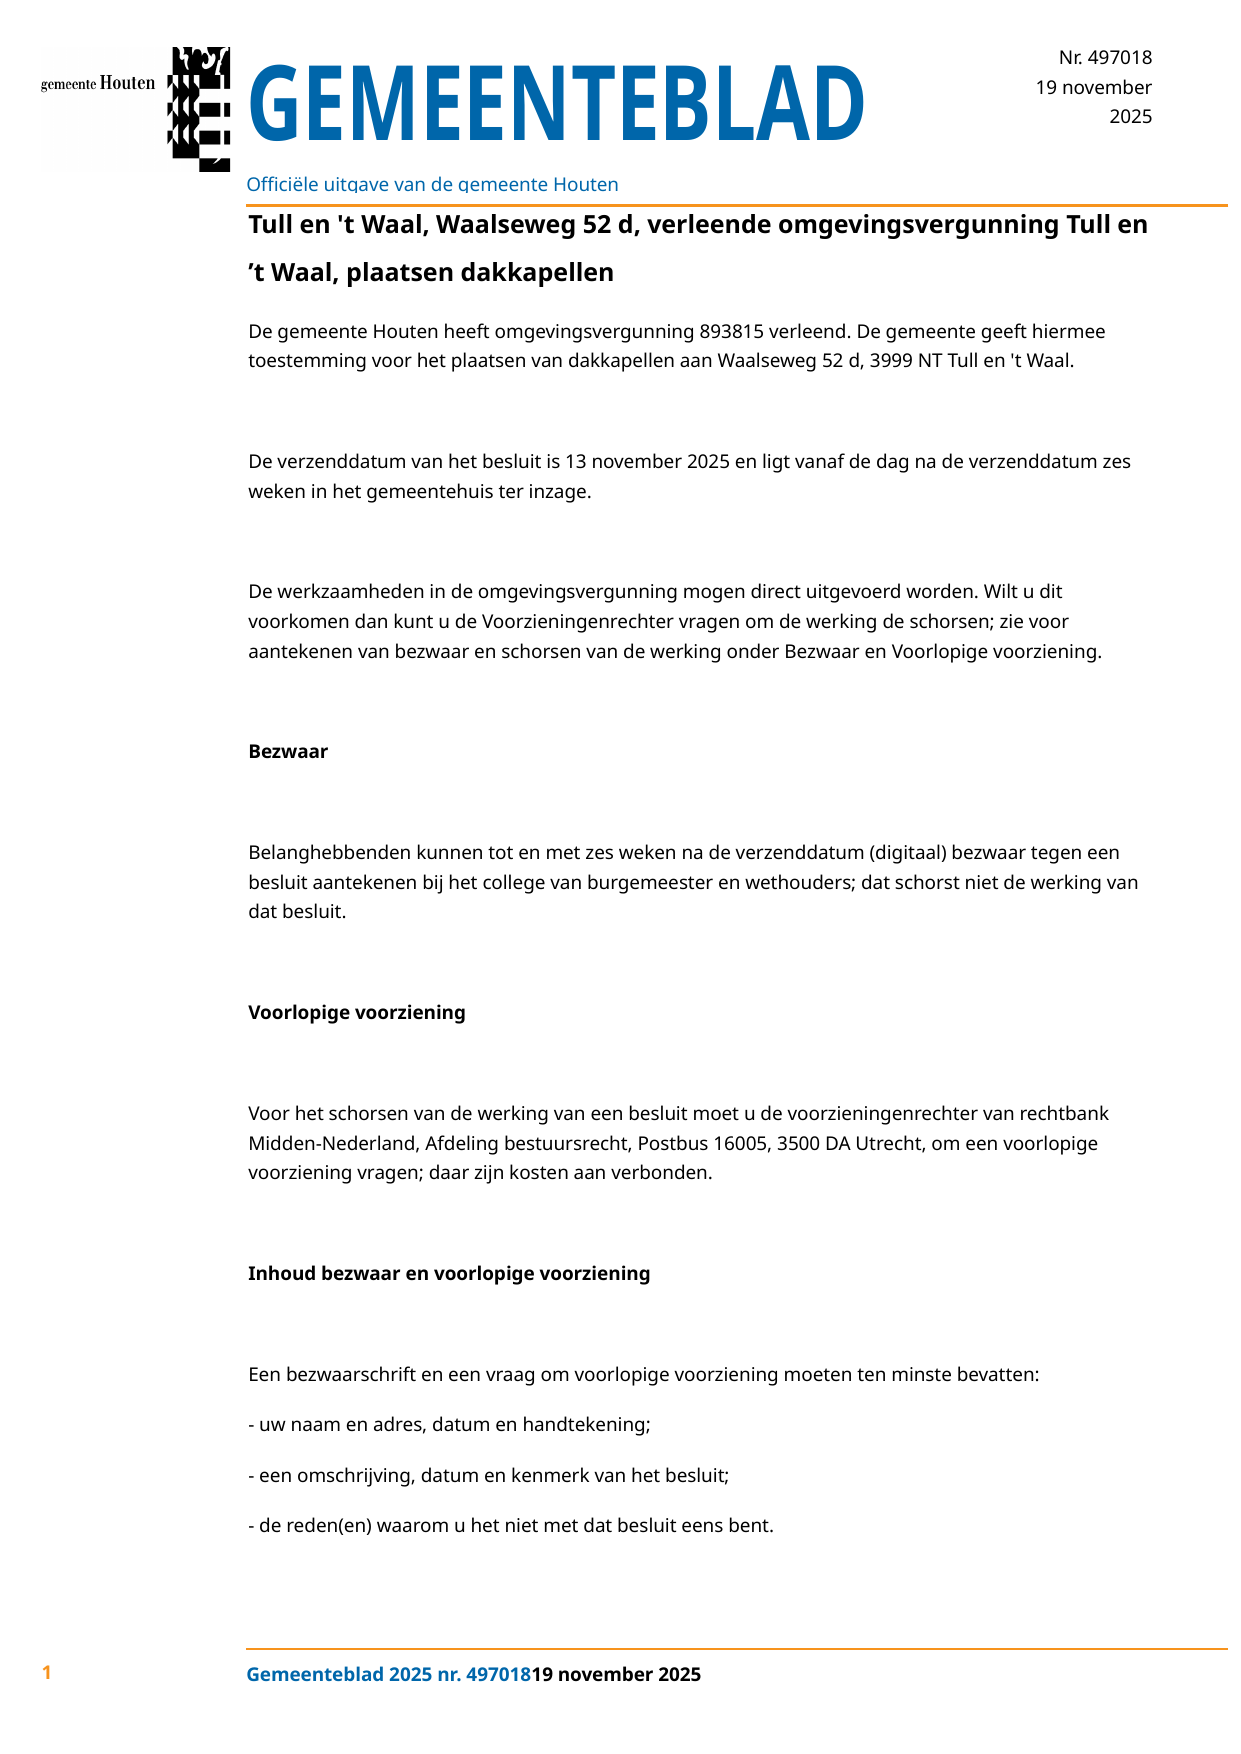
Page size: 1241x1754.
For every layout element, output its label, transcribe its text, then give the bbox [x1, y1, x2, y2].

picture [41, 47, 231, 172]
text - de reden(en) waarom u het niet met dat besluit eens bent. [248, 1512, 1152, 1538]
text De verzenddatum van het besluit is 13 november 2025 en ligt vanaf de dag na de verzenddatum zes weken in het gemeentehuis ter inzage. [248, 448, 1152, 504]
text - uw naam en adres, datum en handtekening; [248, 1412, 1152, 1437]
text Tull en 't Waal, Waalseweg 52 d, verleende omgevingsvergunning Tull en ’t Waal, plaatsen dakkapellen [248, 207, 1152, 288]
text Een bezwaarschrift en een vraag om voorlopige voorziening moeten ten minste bevatten: [248, 1361, 1152, 1387]
text Inhoud bezwaar en voorlopige voorziening [248, 1260, 1152, 1286]
text - een omschrijving, datum en kenmerk van het besluit; [248, 1462, 1152, 1488]
text Voor het schorsen van de werking van een besluit moet u de voorzieningenrechter van rechtbank Midden-Nederland, Afdeling bestuursrecht, Postbus 16005, 3500 DA Utrecht, om een voorlopige voorziening vragen; daar zijn kosten aan verbonden. [248, 1100, 1152, 1185]
text Bezwaar [248, 739, 1152, 764]
text De werkzaamheden in de omgevingsvergunning mogen direct uitgevoerd worden. Wilt u dit voorkomen dan kunt u de Voorzieningenrechter vragen om de werking de schorsen; zie voor aantekenen van bezwaar en schorsen van de werking onder Bezwaar en Voorlopige voorziening. [248, 579, 1152, 664]
text Voorlopige voorziening [248, 999, 1152, 1025]
text De gemeente Houten heeft omgevingsvergunning 893815 verleend. De gemeente geeft hiermee toestemming voor het plaatsen van dakkapellen aan Waalseweg 52 d, 3999 NT Tull en 't Waal. [248, 318, 1152, 373]
text Belanghebbenden kunnen tot en met zes weken na de verzenddatum (digitaal) bezwaar tegen een besluit aantekenen bij het college van burgemeester en wethouders; dat schorst niet de werking van dat besluit. [248, 839, 1152, 924]
